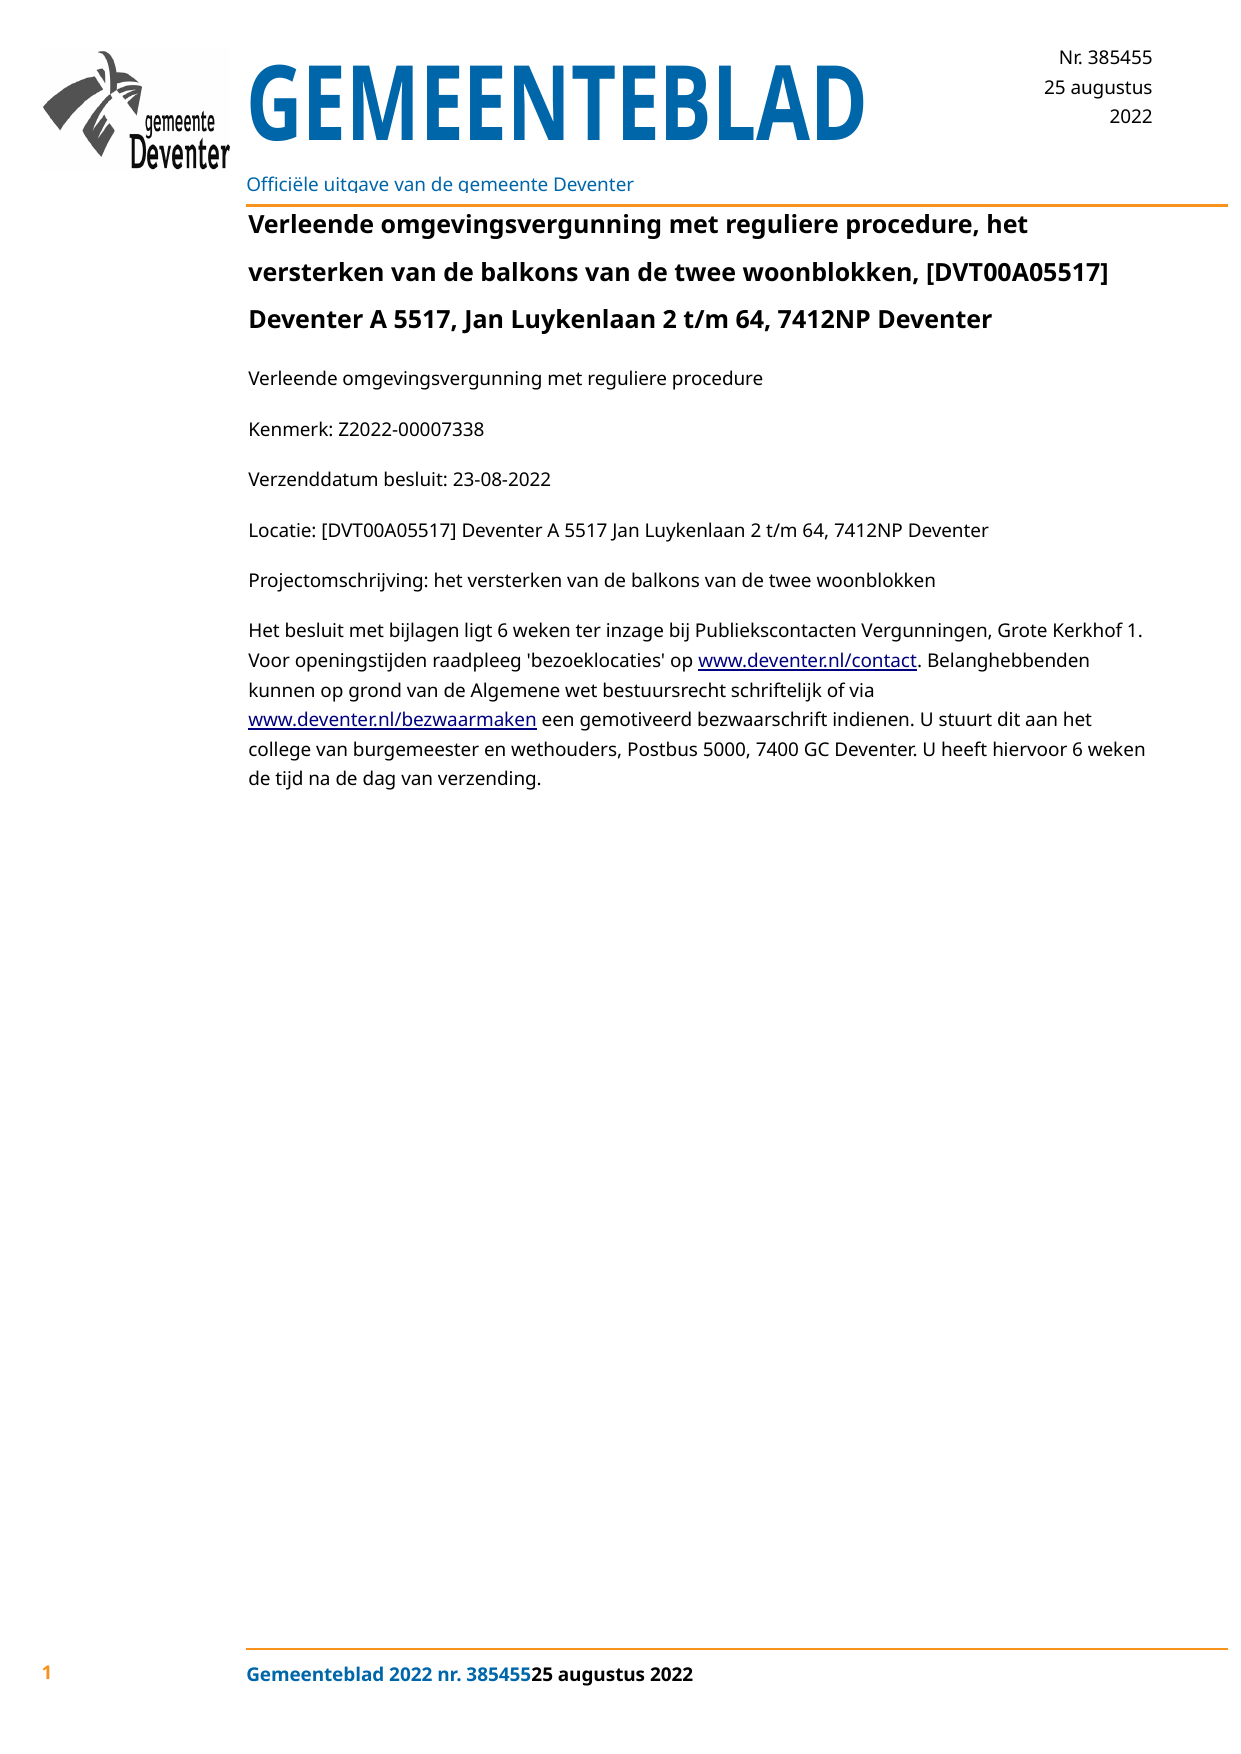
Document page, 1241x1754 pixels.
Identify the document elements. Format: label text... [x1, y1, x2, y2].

picture [41, 47, 231, 172]
text Verleende omgevingsvergunning met reguliere procedure [248, 366, 1152, 391]
text Locatie: [DVT00A05517] Deventer A 5517 Jan Luykenlaan 2 t/m 64, 7412NP Deventer [248, 517, 1152, 542]
text Kenmerk: Z2022-00007338 [248, 416, 1152, 442]
text Verzenddatum besluit: 23-08-2022 [248, 466, 1152, 492]
text Verleende omgevingsvergunning met reguliere procedure, het versterken van de balkons van de twee woonblokken, [DVT00A05517] Deventer A 5517, Jan Luykenlaan 2 t/m 64, 7412NP Deventer [248, 207, 1152, 336]
text Het besluit met bijlagen ligt 6 weken ter inzage bij Publiekscontacten Vergunningen, Grote Kerkhof 1. Voor openingstijden raadpleeg 'bezoeklocaties' op www.deventer.nl/contact. Belanghebbenden kunnen op grond van de Algemene wet bestuursrecht schriftelijk of via www.deventer.nl/bezwaarmaken een gemotiveerd bezwaarschrift indienen. U stuurt dit aan het college van burgemeester en wethouders, Postbus 5000, 7400 GC Deventer. U heeft hiervoor 6 weken de tijd na de dag van verzending. [248, 618, 1152, 791]
text Projectomschrijving: het versterken van de balkons van de twee woonblokken [248, 567, 1152, 593]
